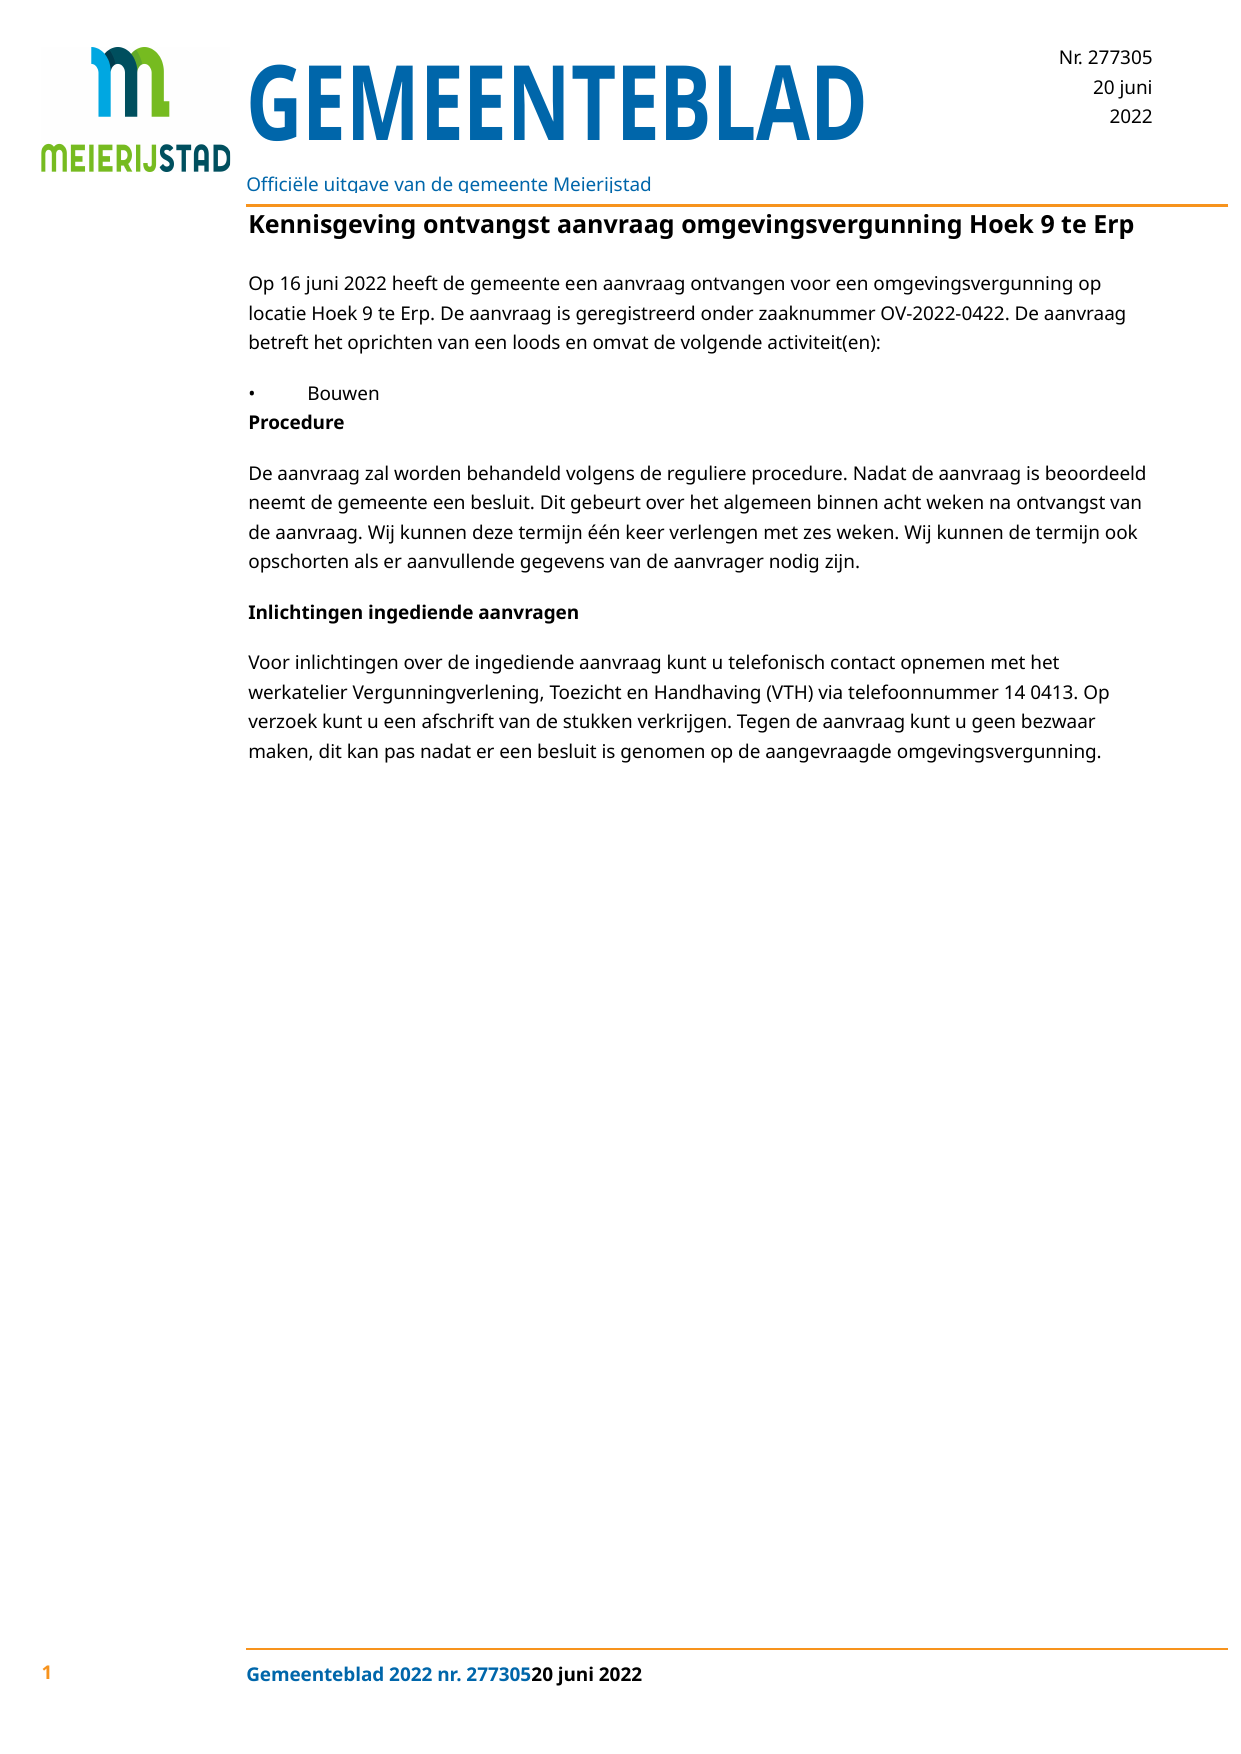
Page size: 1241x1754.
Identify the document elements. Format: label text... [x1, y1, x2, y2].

list Bouwen [248, 380, 1152, 406]
text Op 16 juni 2022 heeft de gemeente een aanvraag ontvangen voor een omgevingsvergunning op locatie Hoek 9 te Erp. De aanvraag is geregistreerd onder zaaknummer OV-2022-0422. De aanvraag betreft het oprichten van een loods en omvat de volgende activiteit(en): [248, 270, 1152, 355]
text De aanvraag zal worden behandeld volgens de reguliere procedure. Nadat de aanvraag is beoordeeld neemt de gemeente een besluit. Dit gebeurt over het algemeen binnen acht weken na ontvangst van de aanvraag. Wij kunnen deze termijn één keer verlengen met zes weken. Wij kunnen de termijn ook opschorten als er aanvullende gegevens van de aanvrager nodig zijn. [248, 460, 1152, 574]
text Procedure [248, 409, 1152, 435]
text Inlichtingen ingediende aanvragen [248, 599, 1152, 625]
text Voor inlichtingen over de ingediende aanvraag kunt u telefonisch contact opnemen met het werkatelier Vergunningverlening, Toezicht en Handhaving (VTH) via telefoonnummer 14 0413. Op verzoek kunt u een afschrift van de stukken verkrijgen. Tegen de aanvraag kunt u geen bezwaar maken, dit kan pas nadat er een besluit is genomen op de aangevraagde omgevingsvergunning. [248, 649, 1152, 764]
picture [41, 47, 231, 172]
text Kennisgeving ontvangst aanvraag omgevingsvergunning Hoek 9 te Erp [248, 207, 1152, 241]
